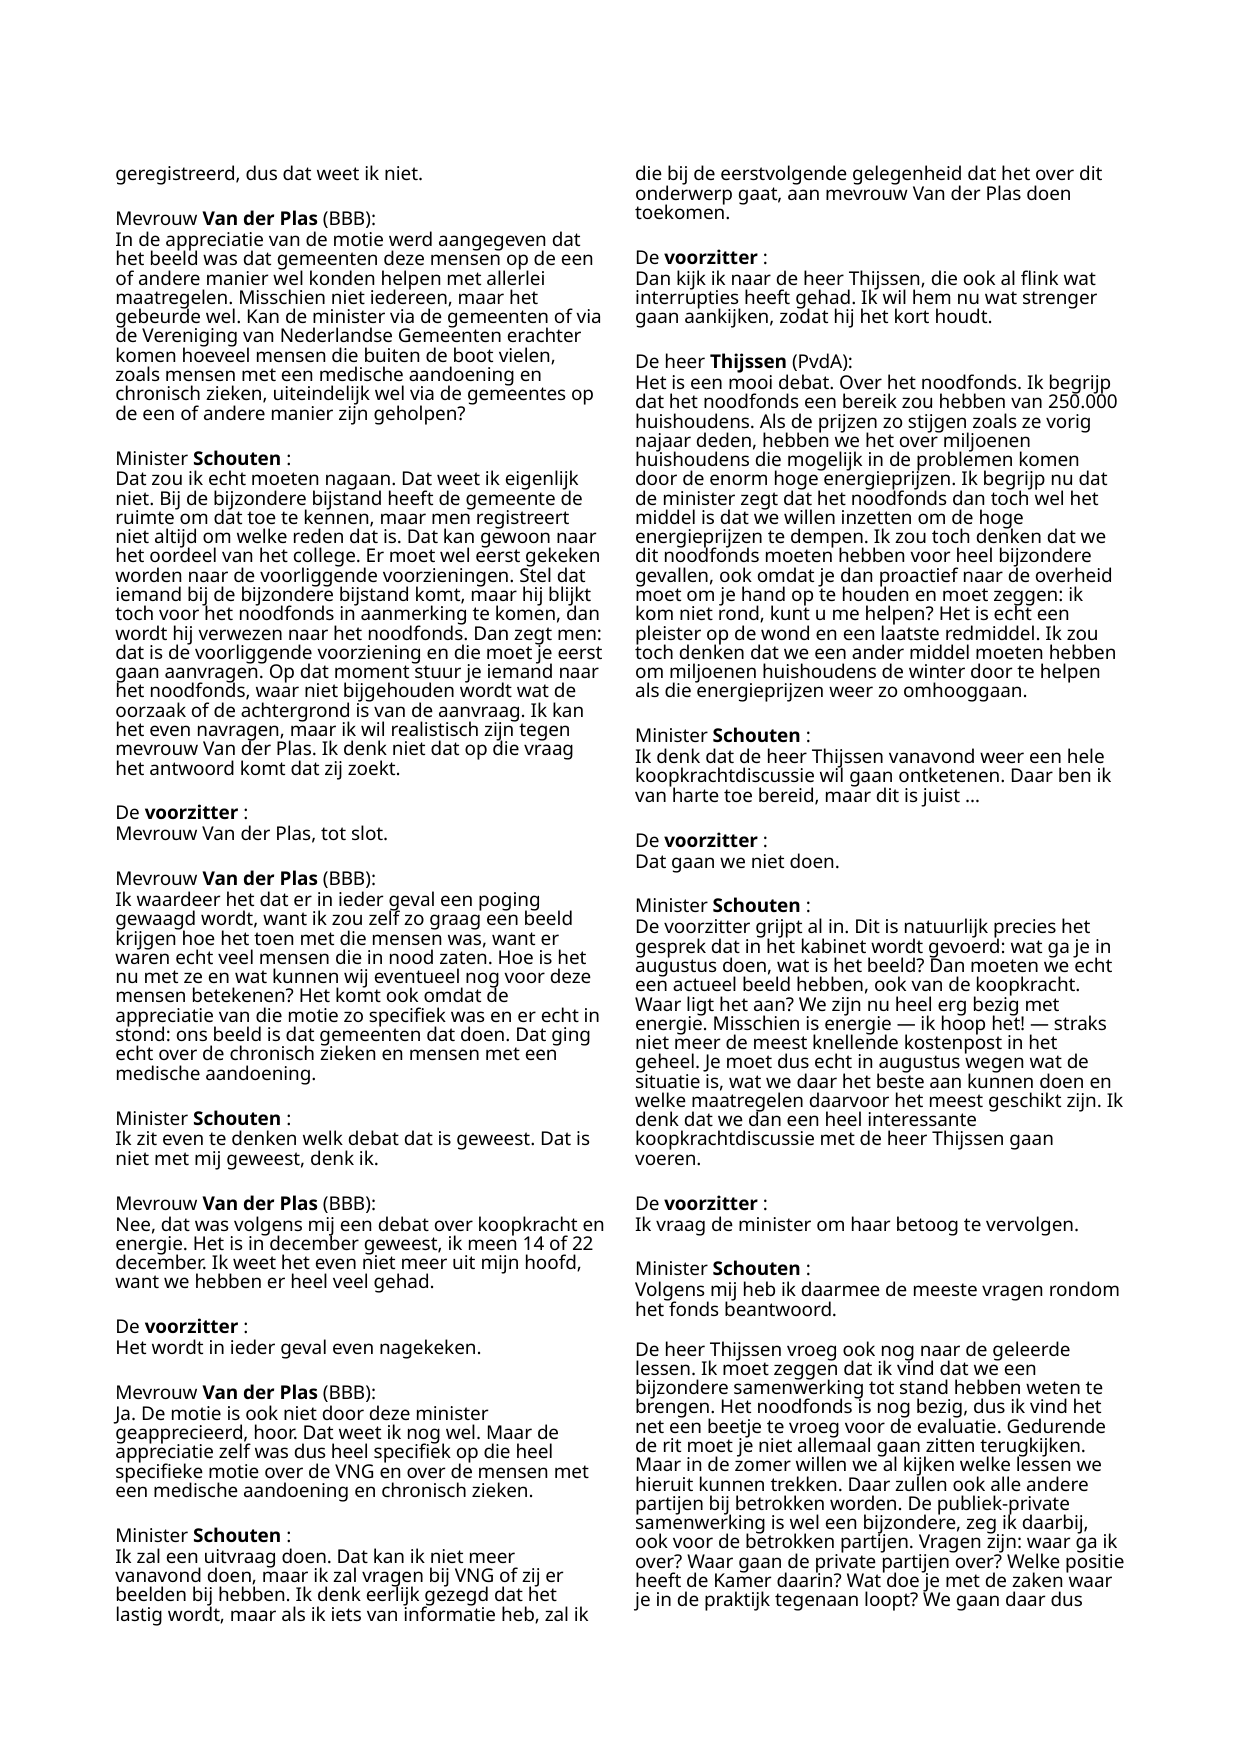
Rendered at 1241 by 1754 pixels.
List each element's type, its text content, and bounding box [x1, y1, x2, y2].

text Het is een mooi debat. Over het noodfonds. Ik begrijp dat het noodfonds een bereik zou hebben van 250.000 huishoudens. Als de prijzen zo stijgen zoals ze vorig najaar deden, hebben we het over miljoenen huishoudens die mogelijk in de problemen komen door de enorm hoge energieprijzen. Ik begrijp nu dat de minister zegt dat het noodfonds dan toch wel het middel is dat we willen inzetten om de hoge energieprijzen te dempen. Ik zou toch denken dat we dit noodfonds moeten hebben voor heel bijzondere gevallen, ook omdat je dan proactief naar de overheid moet om je hand op te houden en moet zeggen: ik kom niet rond, kunt u me helpen? Het is echt een pleister op de wond en een laatste redmiddel. Ik zou toch denken dat we een ander middel moeten hebben om miljoenen huishoudens de winter door te helpen als die energieprijzen weer zo omhooggaan. [635, 374, 1125, 702]
text Mevrouw Van der Plas (BBB): [115, 1379, 605, 1405]
text die bij de eerstvolgende gelegenheid dat het over dit onderwerp gaat, aan mevrouw Van der Plas doen toekomen. [635, 165, 1125, 223]
text Minister Schouten : [115, 445, 605, 470]
text Minister Schouten : [635, 722, 1125, 748]
text Ik zal een uitvraag doen. Dat kan ik niet meer vanavond doen, maar ik zal vragen bij VNG of zij er beelden bij hebben. Ik denk eerlijk gezegd dat het lastig wordt, maar als ik iets van informatie heb, zal ik [115, 1548, 605, 1625]
text Dan kijk ik naar de heer Thijssen, die ook al flink wat interrupties heeft gehad. Ik wil hem nu wat strenger gaan aankijken, zodat hij het kort houdt. [635, 270, 1125, 327]
text Mevrouw Van der Plas (BBB): [115, 205, 605, 231]
text Ik denk dat de heer Thijssen vanavond weer een hele koopkrachtdiscussie wil gaan ontketenen. Daar ben ik van harte toe bereid, maar dit is juist … [635, 748, 1125, 806]
text Mevrouw Van der Plas (BBB): [115, 1190, 605, 1216]
text Het wordt in ieder geval even nagekeken. [115, 1339, 605, 1358]
text Nee, dat was volgens mij een debat over koopkracht en energie. Het is in december geweest, ik meen 14 of 22 december. Ik weet het even niet meer uit mijn hoofd, want we hebben er heel veel gehad. [115, 1216, 605, 1293]
text De voorzitter : [635, 1190, 1125, 1216]
text Ik waardeer het dat er in ieder geval een poging gewaagd wordt, want ik zou zelf zo graag een beeld krijgen hoe het toen met die mensen was, want er waren echt veel mensen die in nood zaten. Hoe is het nu met ze en wat kunnen wij eventueel nog voor deze mensen betekenen? Het komt ook omdat de appreciatie van die motie zo specifiek was en er echt in stond: ons beeld is dat gemeenten dat doen. Dat ging echt over de chronisch zieken en mensen met een medische aandoening. [115, 891, 605, 1084]
text Mevrouw Van der Plas, tot slot. [115, 825, 605, 844]
text Minister Schouten : [115, 1522, 605, 1548]
text Mevrouw Van der Plas (BBB): [115, 865, 605, 891]
text Minister Schouten : [635, 893, 1125, 918]
text Ik vraag de minister om haar betoog te vervolgen. [635, 1216, 1125, 1235]
text De heer Thijssen vroeg ook nog naar de geleerde lessen. Ik moet zeggen dat ik vind dat we een bijzondere samenwerking tot stand hebben weten te brengen. Het noodfonds is nog bezig, dus ik vind het net een beetje te vroeg voor de evaluatie. Gedurende de rit moet je niet allemaal gaan zitten terugkijken. Maar in de zomer willen we al kijken welke lessen we hieruit kunnen trekken. Daar zullen ook alle andere partijen bij betrokken worden. De publiek-private samenwerking is wel een bijzondere, zeg ik daarbij, ook voor de betrokken partijen. Vragen zijn: waar ga ik over? Waar gaan de private partijen over? Welke positie heeft de Kamer daarin? Wat doe je met de zaken waar je in de praktijk tegenaan loopt? We gaan daar dus [635, 1341, 1125, 1610]
text Minister Schouten : [115, 1105, 605, 1130]
text De voorzitter : [635, 244, 1125, 270]
text Dat gaan we niet doen. [635, 853, 1125, 872]
text De voorzitter : [115, 1313, 605, 1339]
text Minister Schouten : [635, 1256, 1125, 1281]
text De heer Thijssen (PvdA): [635, 348, 1125, 374]
text De voorzitter : [115, 799, 605, 825]
text In de appreciatie van de motie werd aangegeven dat het beeld was dat gemeenten deze mensen op de een of andere manier wel konden helpen met allerlei maatregelen. Misschien niet iedereen, maar het gebeurde wel. Kan de minister via de gemeenten of via de Vereniging van Nederlandse Gemeenten erachter komen hoeveel mensen die buiten de boot vielen, zoals mensen met een medische aandoening en chronisch zieken, uiteindelijk wel via de gemeentes op de een of andere manier zijn geholpen? [115, 231, 605, 424]
text Volgens mij heb ik daarmee de meeste vragen rondom het fonds beantwoord. [635, 1281, 1125, 1320]
text Ja. De motie is ook niet door deze minister geapprecieerd, hoor. Dat weet ik nog wel. Maar de appreciatie zelf was dus heel specifiek op die heel specifieke motie over de VNG en over de mensen met een medische aandoening en chronisch zieken. [115, 1405, 605, 1501]
text De voorzitter : [635, 827, 1125, 853]
text Ik zit even te denken welk debat dat is geweest. Dat is niet met mij geweest, denk ik. [115, 1130, 605, 1169]
text De voorzitter grijpt al in. Dit is natuurlijk precies het gesprek dat in het kabinet wordt gevoerd: wat ga je in augustus doen, wat is het beeld? Dan moeten we echt een actueel beeld hebben, ook van de koopkracht. Waar ligt het aan? We zijn nu heel erg bezig met energie. Misschien is energie — ik hoop het! — straks niet meer de meest knellende kostenpost in het geheel. Je moet dus echt in augustus wegen wat de situatie is, wat we daar het beste aan kunnen doen en welke maatregelen daarvoor het meest geschikt zijn. Ik denk dat we dan een heel interessante koopkrachtdiscussie met de heer Thijssen gaan voeren. [635, 918, 1125, 1169]
text geregistreerd, dus dat weet ik niet. [115, 165, 605, 184]
text Dat zou ik echt moeten nagaan. Dat weet ik eigenlijk niet. Bij de bijzondere bijstand heeft de gemeente de ruimte om dat toe te kennen, maar men registreert niet altijd om welke reden dat is. Dat kan gewoon naar het oordeel van het college. Er moet wel eerst gekeken worden naar de voorliggende voorzieningen. Stel dat iemand bij de bijzondere bijstand komt, maar hij blijkt toch voor het noodfonds in aanmerking te komen, dan wordt hij verwezen naar het noodfonds. Dan zegt men: dat is de voorliggende voorziening en die moet je eerst gaan aanvragen. Op dat moment stuur je iemand naar het noodfonds, waar niet bijgehouden wordt wat de oorzaak of de achtergrond is van de aanvraag. Ik kan het even navragen, maar ik wil realistisch zijn tegen mevrouw Van der Plas. Ik denk niet dat op die vraag het antwoord komt dat zij zoekt. [115, 470, 605, 779]
